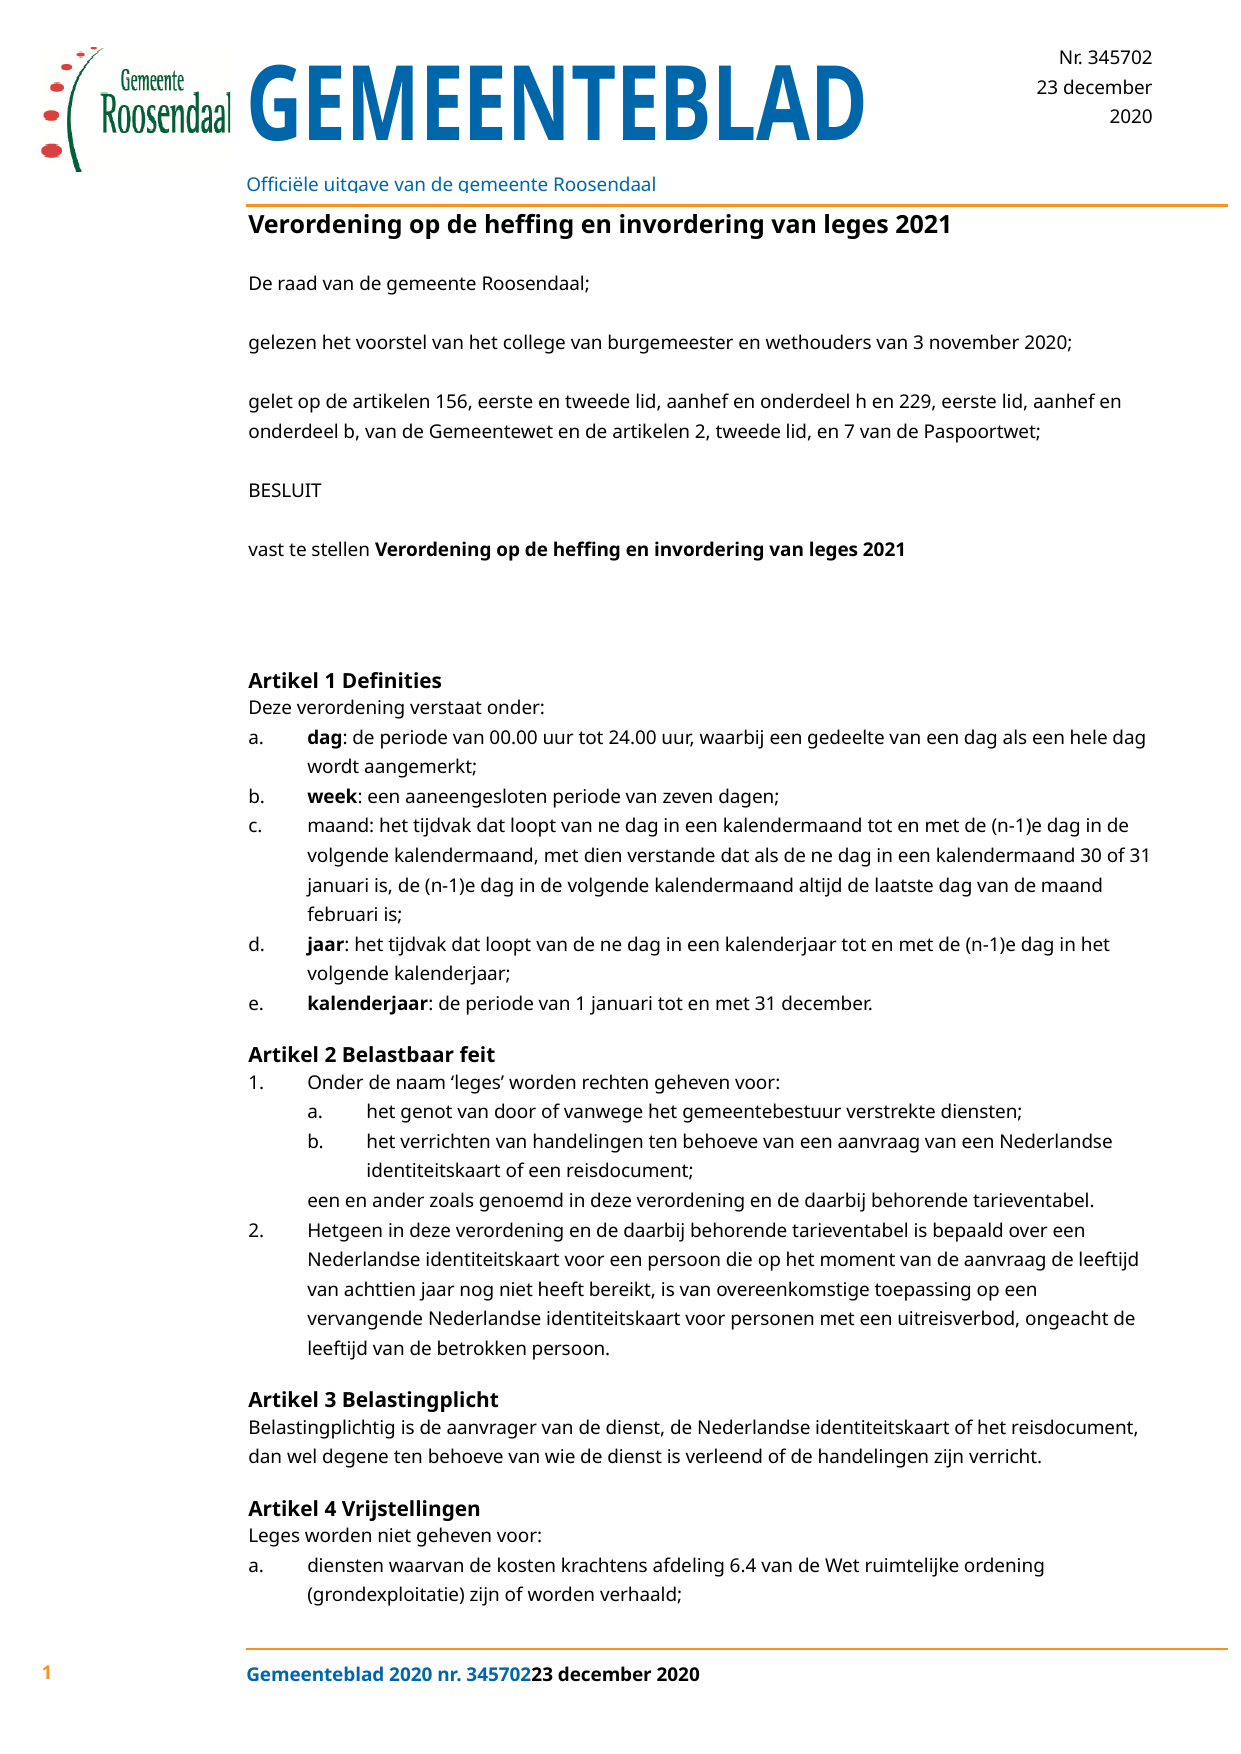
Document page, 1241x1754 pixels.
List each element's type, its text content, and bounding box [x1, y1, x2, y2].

list diensten waarvan de kosten krachtens afdeling 6.4 van de Wet ruimtelijke ordening (grondexploitatie) zijn of worden verhaald; [248, 1552, 1152, 1607]
list week: een aaneengesloten periode van zeven dagen; [248, 783, 1152, 809]
picture [41, 47, 231, 172]
list dag: de periode van 00.00 uur tot 24.00 uur, waarbij een gedeelte van een dag als een hele dag wordt aangemerkt; [248, 724, 1152, 779]
text vast te stellen Verordening op de heffing en invordering van leges 2021 [248, 537, 1152, 562]
list Onder de naam ‘leges’ worden rechten geheven voor: [248, 1069, 1152, 1095]
list het verrichten van handelingen ten behoeve van een aanvraag van een Nederlandse identiteitskaart of een reisdocument; [307, 1128, 1152, 1183]
text De raad van de gemeente Roosendaal; [248, 270, 1152, 296]
text Deze verordening verstaat onder: [248, 694, 1152, 720]
text Belastingplichtig is de aanvrager van de dienst, de Nederlandse identiteitskaart of het reisdocument, dan wel degene ten behoeve van wie de dienst is verleend of de handelingen zijn verricht. [248, 1414, 1152, 1469]
text BESLUIT [248, 477, 1152, 503]
text Leges worden niet geheven voor: [248, 1522, 1152, 1548]
text gelet op de artikelen 156, eerste en tweede lid, aanhef en onderdeel h en 229, eerste lid, aanhef en onderdeel b, van de Gemeentewet en de artikelen 2, tweede lid, en 7 van de Paspoortwet; [248, 389, 1152, 444]
text Artikel 1 Definities [248, 666, 1152, 694]
text Artikel 2 Belastbaar feit [248, 1041, 1152, 1069]
list een en ander zoals genoemd in deze verordening en de daarbij behorende tarieventabel. [248, 1187, 1152, 1213]
list maand: het tijdvak dat loopt van ne dag in een kalendermaand tot en met de (n-1)e dag in de volgende kalendermaand, met dien verstande dat als de ne dag in een kalendermaand 30 of 31 januari is, de (n-1)e dag in de volgende kalendermaand altijd de laatste dag van de maand februari is; [248, 813, 1152, 927]
text Artikel 3 Belastingplicht [248, 1386, 1152, 1414]
text gelezen het voorstel van het college van burgemeester en wethouders van 3 november 2020; [248, 329, 1152, 355]
list kalenderjaar: de periode van 1 januari tot en met 31 december. [248, 990, 1152, 1016]
list het genot van door of vanwege het gemeentebestuur verstrekte diensten; [307, 1098, 1152, 1124]
list Hetgeen in deze verordening en de daarbij behorende tarieventabel is bepaald over een Nederlandse identiteitskaart voor een persoon die op het moment van de aanvraag de leeftijd van achttien jaar nog niet heeft bereikt, is van overeenkomstige toepassing op een vervangende Nederlandse identiteitskaart voor personen met een uitreisverbod, ongeacht de leeftijd van de betrokken persoon. [248, 1217, 1152, 1361]
list jaar: het tijdvak dat loopt van de ne dag in een kalenderjaar tot en met de (n-1)e dag in het volgende kalenderjaar; [248, 931, 1152, 986]
text Verordening op de heffing en invordering van leges 2021 [248, 207, 1152, 241]
text Artikel 4 Vrijstellingen [248, 1494, 1152, 1522]
